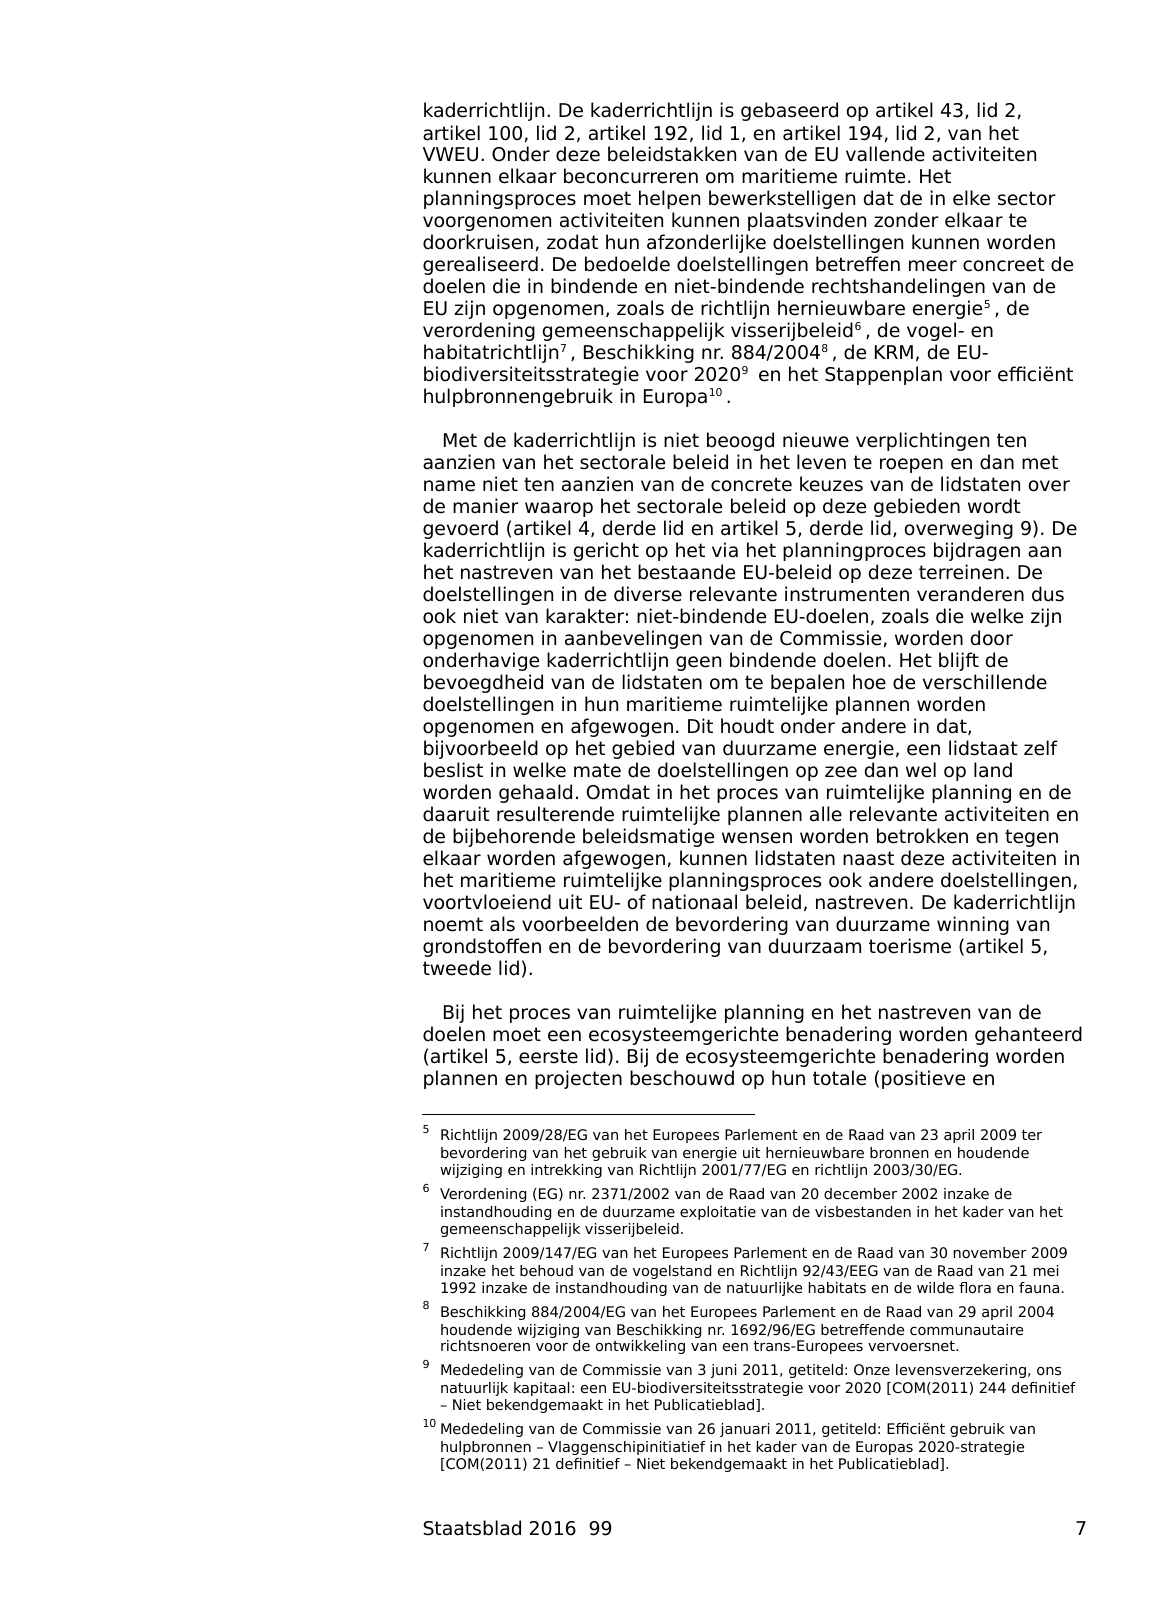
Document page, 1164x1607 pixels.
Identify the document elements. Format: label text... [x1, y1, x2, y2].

text Beschikking 884/2004/EG van het Europees Parlement en de Raad van 29 april 2004 houdende wijziging van Beschikking nr. 1692/96/EG betreffende communautaire richtsnoeren voor de ontwikkeling van een trans-Europees vervoersnet. [422, 1299, 1087, 1355]
text Bij het proces van ruimtelijke planning en het nastreven van de doelen moet een ecosysteemgerichte benadering worden gehanteerd (artikel 5, eerste lid). Bij de ecosysteemgerichte benadering worden plannen en projecten beschouwd op hun totale (positieve en [422, 1002, 1087, 1090]
text Richtlijn 2009/28/EG van het Europees Parlement en de Raad van 23 april 2009 ter bevordering van het gebruik van energie uit hernieuwbare bronnen en houdende wijziging en intrekking van Richtlijn 2001/77/EG en richtlijn 2003/30/EG. [422, 1123, 1087, 1179]
text Mededeling van de Commissie van 26 januari 2011, getiteld: Efficiënt gebruik van hulpbronnen – Vlaggenschipinitiatief in het kader van de Europas 2020-strategie [COM(2011) 21 definitief – Niet bekendgemaakt in het Publicatieblad]. [422, 1417, 1087, 1473]
text Met de kaderrichtlijn is niet beoogd nieuwe verplichtingen ten aanzien van het sectorale beleid in het leven te roepen en dan met name niet ten aanzien van de concrete keuzes van de lidstaten over de manier waarop het sectorale beleid op deze gebieden wordt gevoerd (artikel 4, derde lid en artikel 5, derde lid, overweging 9). De kaderrichtlijn is gericht op het via het planningproces bijdragen aan het nastreven van het bestaande EU-beleid op deze terreinen. De doelstellingen in de diverse relevante instrumenten veranderen dus ook niet van karakter: niet-bindende EU-doelen, zoals die welke zijn opgenomen in aanbevelingen van de Commissie, worden door onderhavige kaderrichtlijn geen bindende doelen. Het blijft de bevoegdheid van de lidstaten om te bepalen hoe de verschillende doelstellingen in hun maritieme ruimtelijke plannen worden opgenomen en afgewogen. Dit houdt onder andere in dat, bijvoorbeeld op het gebied van duurzame energie, een lidstaat zelf beslist in welke mate de doelstellingen op zee dan wel op land worden gehaald. Omdat in het proces van ruimtelijke planning en de daaruit resulterende ruimtelijke plannen alle relevante activiteiten en de bijbehorende beleidsmatige wensen worden betrokken en tegen elkaar worden afgewogen, kunnen lidstaten naast deze activiteiten in het maritieme ruimtelijke planningsproces ook andere doelstellingen, voortvloeiend uit EU- of nationaal beleid, nastreven. De kaderrichtlijn noemt als voorbeelden de bevordering van duurzame winning van grondstoffen en de bevordering van duurzaam toerisme (artikel 5, tweede lid). [422, 430, 1087, 980]
text Richtlijn 2009/147/EG van het Europees Parlement en de Raad van 30 november 2009 inzake het behoud van de vogelstand en Richtlijn 92/43/EEG van de Raad van 21 mei 1992 inzake de instandhouding van de natuurlijke habitats en de wilde flora en fauna. [422, 1241, 1087, 1297]
text kaderrichtlijn. De kaderrichtlijn is gebaseerd op artikel 43, lid 2, artikel 100, lid 2, artikel 192, lid 1, en artikel 194, lid 2, van het VWEU. Onder deze beleidstakken van de EU vallende activiteiten kunnen elkaar beconcurreren om maritieme ruimte. Het planningsproces moet helpen bewerkstelligen dat de in elke sector voorgenomen activiteiten kunnen plaatsvinden zonder elkaar te doorkruisen, zodat hun afzonderlijke doelstellingen kunnen worden gerealiseerd. De bedoelde doelstellingen betreffen meer concreet de doelen die in bindende en niet-bindende rechtshandelingen van de EU zijn opgenomen, zoals de richtlijn hernieuwbare energie, de verordening gemeenschappelijk visserijbeleid, de vogel- en habitatrichtlijn, Beschikking nr. 884/2004, de KRM, de EU-biodiversiteitsstrategie voor 2020 en het Stappenplan voor efficiënt hulpbronnengebruik in Europa. [422, 100, 1087, 408]
text Mededeling van de Commissie van 3 juni 2011, getiteld: Onze levensverzekering, ons natuurlijk kapitaal: een EU-biodiversiteitsstrategie voor 2020 [COM(2011) 244 definitief – Niet bekendgemaakt in het Publicatieblad]. [422, 1358, 1087, 1414]
text Verordening (EG) nr. 2371/2002 van de Raad van 20 december 2002 inzake de instandhouding en de duurzame exploitatie van de visbestanden in het kader van het gemeenschappelijk visserijbeleid. [422, 1182, 1087, 1238]
